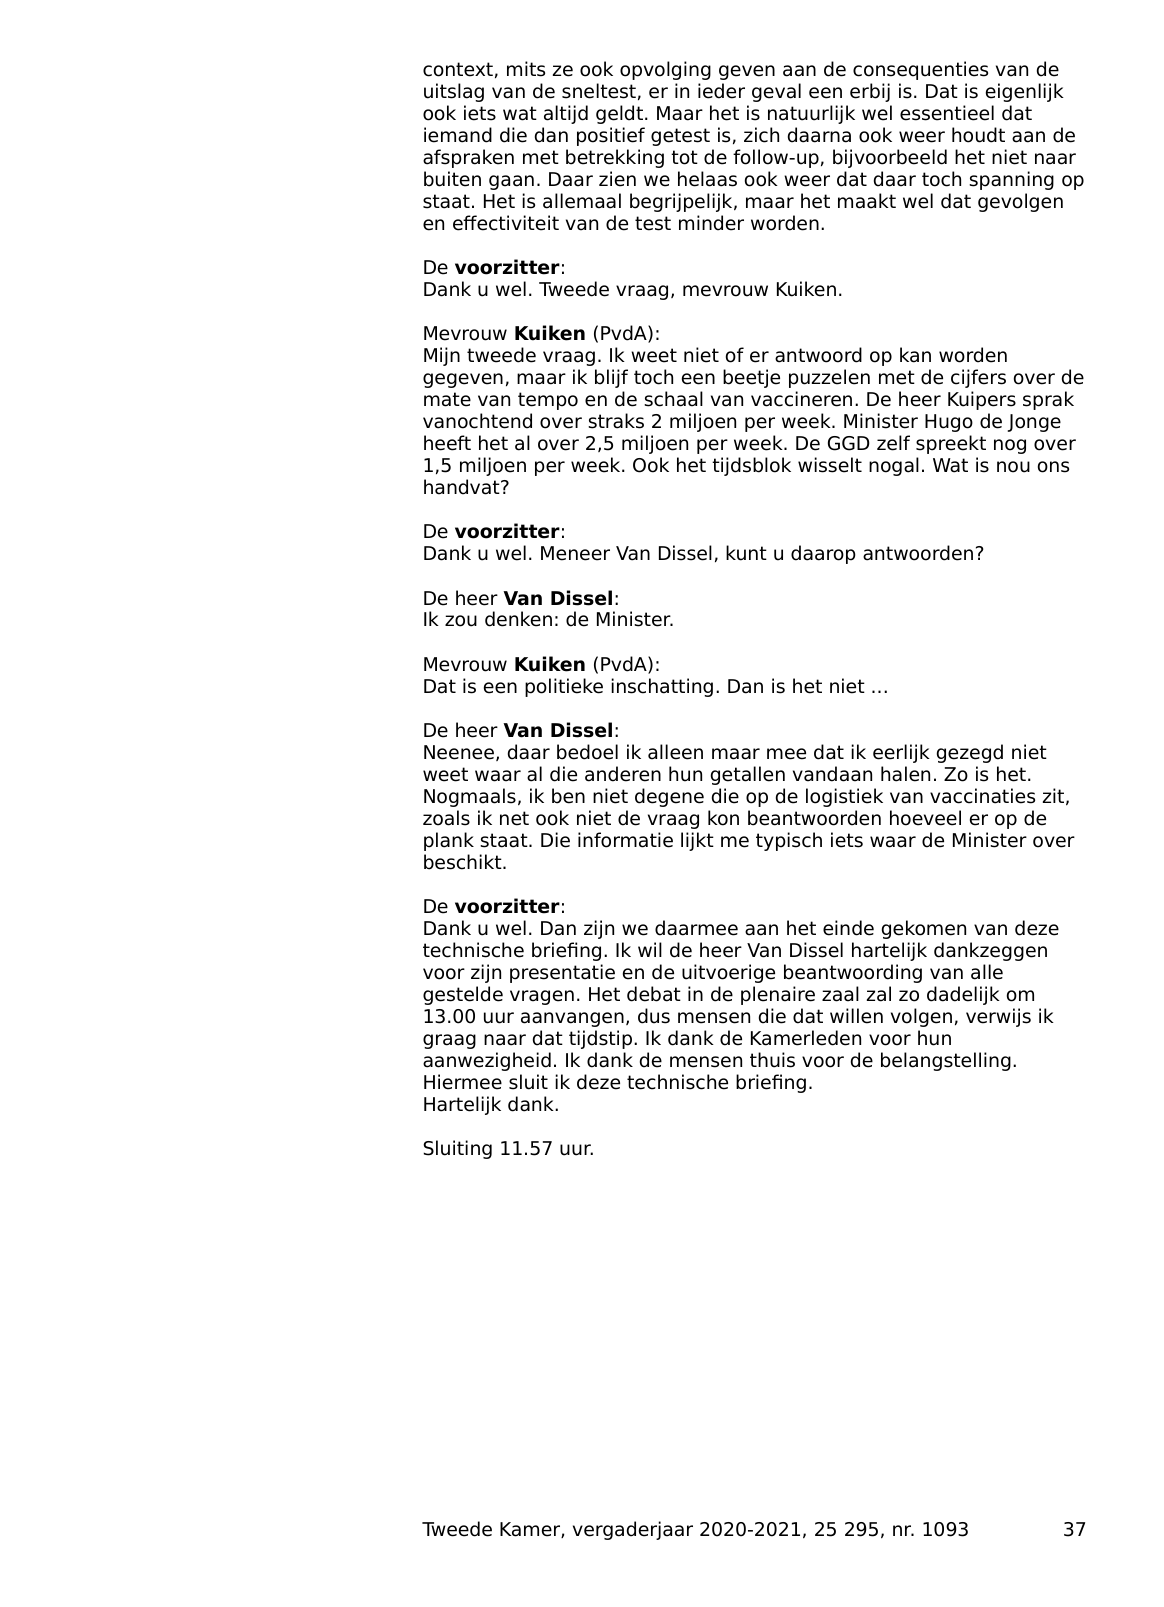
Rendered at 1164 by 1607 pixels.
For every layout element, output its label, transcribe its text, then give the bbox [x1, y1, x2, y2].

text Mijn tweede vraag. Ik weet niet of er antwoord op kan worden gegeven, maar ik blijf toch een beetje puzzelen met de cijfers over de mate van tempo en de schaal van vaccineren. De heer Kuipers sprak vanochtend over straks 2 miljoen per week. Minister Hugo de Jonge heeft het al over 2,5 miljoen per week. De GGD zelf spreekt nog over 1,5 miljoen per week. Ook het tijdsblok wisselt nogal. Wat is nou ons handvat? [422, 345, 1087, 499]
text Mevrouw Kuiken (PvdA): [422, 323, 1087, 345]
text De heer Van Dissel: [422, 587, 1087, 609]
text Dank u wel. Tweede vraag, mevrouw Kuiken. [422, 279, 1087, 301]
text De voorzitter: [422, 896, 1087, 918]
text Neenee, daar bedoel ik alleen maar mee dat ik eerlijk gezegd niet weet waar al die anderen hun getallen vandaan halen. Zo is het. Nogmaals, ik ben niet degene die op de logistiek van vaccinaties zit, zoals ik net ook niet de vraag kon beantwoorden hoeveel er op de plank staat. Die informatie lijkt me typisch iets waar de Minister over beschikt. [422, 742, 1087, 873]
text Hartelijk dank. [422, 1093, 1087, 1116]
text De voorzitter: [422, 257, 1087, 279]
text Dat is een politieke inschatting. Dan is het niet ... [422, 676, 1087, 697]
text Dank u wel. Dan zijn we daarmee aan het einde gekomen van deze technische briefing. Ik wil de heer Van Dissel hartelijk dankzeggen voor zijn presentatie en de uitvoerige beantwoording van alle gestelde vragen. Het debat in de plenaire zaal zal zo dadelijk om 13.00 uur aanvangen, dus mensen die dat willen volgen, verwijs ik graag naar dat tijdstip. Ik dank de Kamerleden voor hun aanwezigheid. Ik dank de mensen thuis voor de belangstelling. Hiermee sluit ik deze technische briefing. [422, 918, 1087, 1093]
text Dank u wel. Meneer Van Dissel, kunt u daarop antwoorden? [422, 543, 1087, 565]
text Sluiting 11.57 uur. [422, 1138, 1087, 1160]
text context, mits ze ook opvolging geven aan de consequenties van de uitslag van de sneltest, er in ieder geval een erbij is. Dat is eigenlijk ook iets wat altijd geldt. Maar het is natuurlijk wel essentieel dat iemand die dan positief getest is, zich daarna ook weer houdt aan de afspraken met betrekking tot de follow-up, bijvoorbeeld het niet naar buiten gaan. Daar zien we helaas ook weer dat daar toch spanning op staat. Het is allemaal begrijpelijk, maar het maakt wel dat gevolgen en effectiviteit van de test minder worden. [422, 59, 1087, 235]
text Mevrouw Kuiken (PvdA): [422, 653, 1087, 676]
text De voorzitter: [422, 521, 1087, 543]
text De heer Van Dissel: [422, 720, 1087, 742]
text Ik zou denken: de Minister. [422, 609, 1087, 631]
